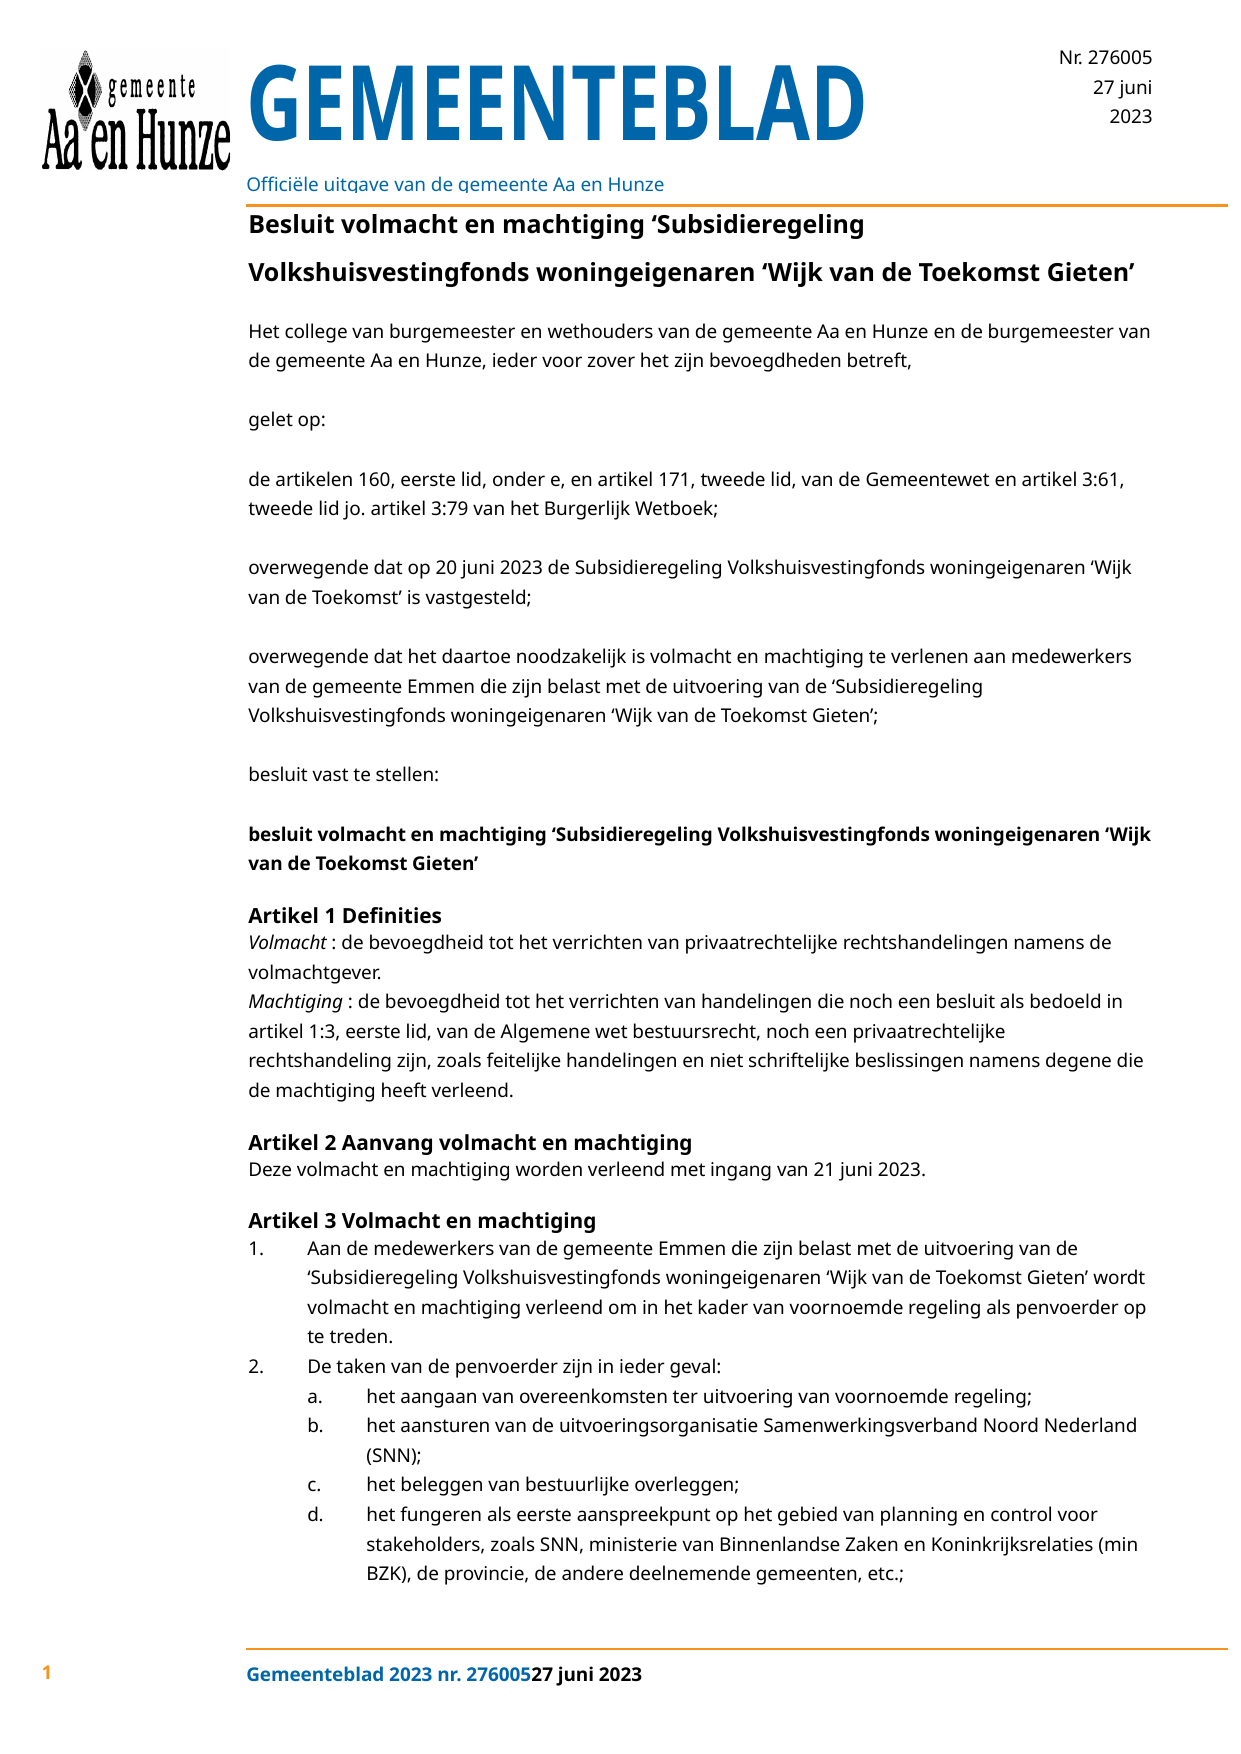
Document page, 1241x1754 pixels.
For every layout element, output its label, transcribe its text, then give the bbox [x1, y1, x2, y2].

list De taken van de penvoerder zijn in ieder geval: [248, 1353, 1152, 1379]
text besluit vast te stellen: [248, 762, 1152, 787]
text Artikel 1 Definities [248, 901, 1152, 929]
list het fungeren als eerste aanspreekpunt op het gebied van planning en control voor stakeholders, zoals SNN, ministerie van Binnenlandse Zaken en Koninkrijksrelaties (min BZK), de provincie, de andere deelnemende gemeenten, etc.; [307, 1501, 1152, 1586]
text overwegende dat het daartoe noodzakelijk is volmacht en machtiging te verlenen aan medewerkers van de gemeente Emmen die zijn belast met de uitvoering van de ‘Subsidieregeling Volkshuisvestingfonds woningeigenaren ‘Wijk van de Toekomst Gieten’; [248, 643, 1152, 728]
list Aan de medewerkers van de gemeente Emmen die zijn belast met de uitvoering van de ‘Subsidieregeling Volkshuisvestingfonds woningeigenaren ‘Wijk van de Toekomst Gieten’ wordt volmacht en machtiging verleend om in het kader van voornoemde regeling als penvoerder op te treden. [248, 1235, 1152, 1349]
text besluit volmacht en machtiging ‘Subsidieregeling Volkshuisvestingfonds woningeigenaren ‘Wijk van de Toekomst Gieten’ [248, 821, 1152, 876]
list het aansturen van de uitvoeringsorganisatie Samenwerkingsverband Noord Nederland (SNN); [307, 1412, 1152, 1468]
text Artikel 2 Aanvang volmacht en machtiging [248, 1128, 1152, 1156]
list het beleggen van bestuurlijke overleggen; [307, 1472, 1152, 1497]
text Deze volmacht en machtiging worden verleend met ingang van 21 juni 2023. [248, 1156, 1152, 1182]
text Besluit volmacht en machtiging ‘Subsidieregeling Volkshuisvestingfonds woningeigenaren ‘Wijk van de Toekomst Gieten’ [248, 207, 1152, 288]
list het aangaan van overeenkomsten ter uitvoering van voornoemde regeling; [307, 1383, 1152, 1408]
text overwegende dat op 20 juni 2023 de Subsidieregeling Volkshuisvestingfonds woningeigenaren ‘Wijk van de Toekomst’ is vastgesteld; [248, 554, 1152, 610]
text Het college van burgemeester en wethouders van de gemeente Aa en Hunze en de burgemeester van de gemeente Aa en Hunze, ieder voor zover het zijn bevoegdheden betreft, [248, 318, 1152, 373]
text de artikelen 160, eerste lid, onder e, en artikel 171, tweede lid, van de Gemeentewet en artikel 3:61, tweede lid jo. artikel 3:79 van het Burgerlijk Wetboek; [248, 466, 1152, 521]
text Machtiging : de bevoegdheid tot het verrichten van handelingen die noch een besluit als bedoeld in artikel 1:3, eerste lid, van de Algemene wet bestuursrecht, noch een privaatrechtelijke rechtshandeling zijn, zoals feitelijke handelingen en niet schriftelijke beslissingen namens degene die de machtiging heeft verleend. [248, 988, 1152, 1103]
text Volmacht : de bevoegdheid tot het verrichten van privaatrechtelijke rechtshandelingen namens de volmachtgever. [248, 929, 1152, 984]
picture [41, 47, 231, 172]
text gelet op: [248, 407, 1152, 432]
text Artikel 3 Volmacht en machtiging [248, 1206, 1152, 1235]
